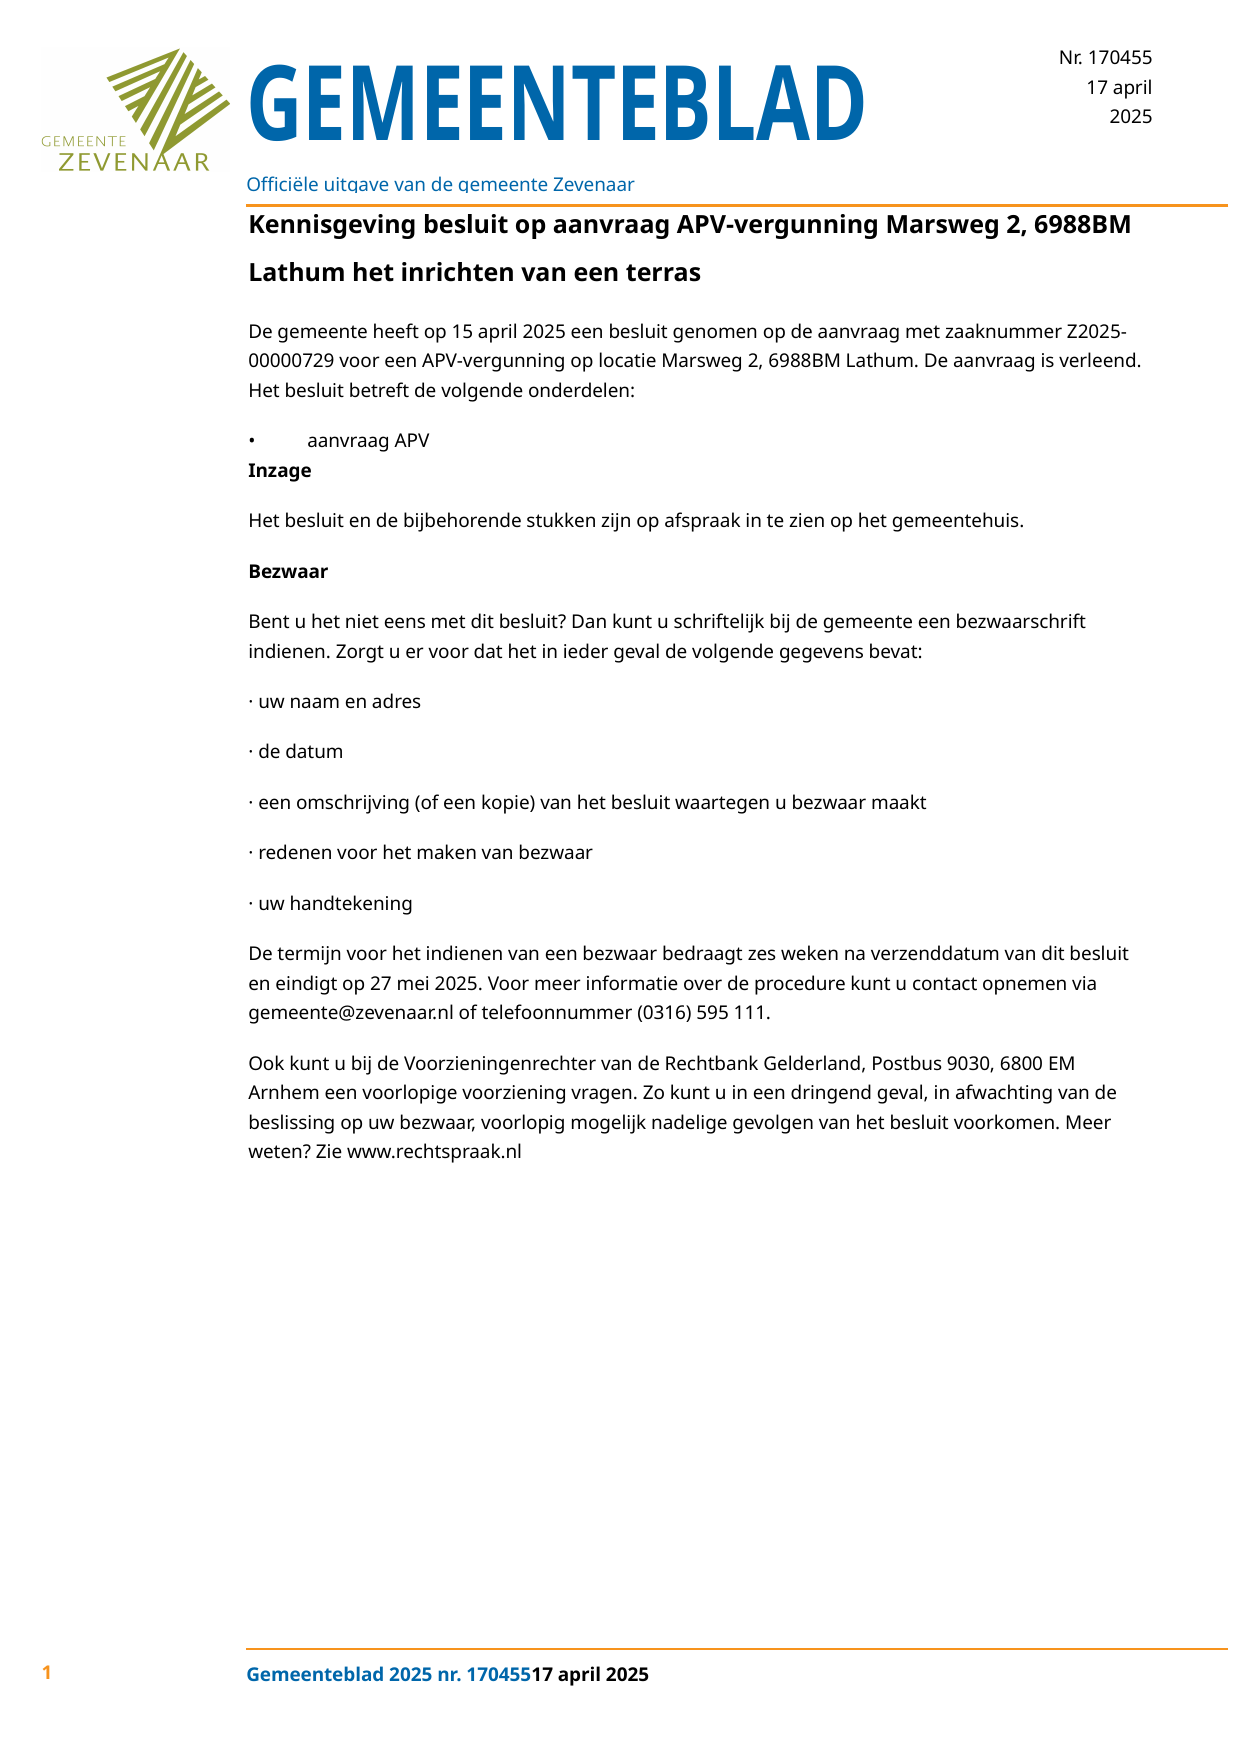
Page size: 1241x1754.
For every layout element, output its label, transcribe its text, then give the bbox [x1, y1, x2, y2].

text · uw handtekening [248, 890, 1152, 916]
text · de datum [248, 739, 1152, 764]
text Inzage [248, 457, 1152, 483]
text Ook kunt u bij de Voorzieningenrechter van de Rechtbank Gelderland, Postbus 9030, 6800 EM Arnhem een voorlopige voorziening vragen. Zo kunt u in een dringend geval, in afwachting van de beslissing op uw bezwaar, voorlopig mogelijk nadelige gevolgen van het besluit voorkomen. Meer weten? Zie www.rechtspraak.nl [248, 1050, 1152, 1164]
text Kennisgeving besluit op aanvraag APV-vergunning Marsweg 2, 6988BM Lathum het inrichten van een terras [248, 207, 1152, 288]
text De gemeente heeft op 15 april 2025 een besluit genomen op de aanvraag met zaaknummer Z2025-00000729 voor een APV-vergunning op locatie Marsweg 2, 6988BM Lathum. De aanvraag is verleend. Het besluit betreft de volgende onderdelen: [248, 318, 1152, 403]
text · redenen voor het maken van bezwaar [248, 839, 1152, 865]
text Bent u het niet eens met dit besluit? Dan kunt u schriftelijk bij de gemeente een bezwaarschrift indienen. Zorgt u er voor dat het in ieder geval de volgende gegevens bevat: [248, 608, 1152, 664]
text · een omschrijving (of een kopie) van het besluit waartegen u bezwaar maakt [248, 789, 1152, 815]
list aanvraag APV [248, 427, 1152, 453]
text De termijn voor het indienen van een bezwaar bedraagt zes weken na verzenddatum van dit besluit en eindigt op 27 mei 2025. Voor meer informatie over de procedure kunt u contact opnemen via gemeente@zevenaar.nl of telefoonnummer (0316) 595 111. [248, 940, 1152, 1025]
text Bezwaar [248, 558, 1152, 584]
picture [41, 47, 231, 172]
text Het besluit en de bijbehorende stukken zijn op afspraak in te zien op het gemeentehuis. [248, 507, 1152, 533]
text · uw naam en adres [248, 688, 1152, 714]
